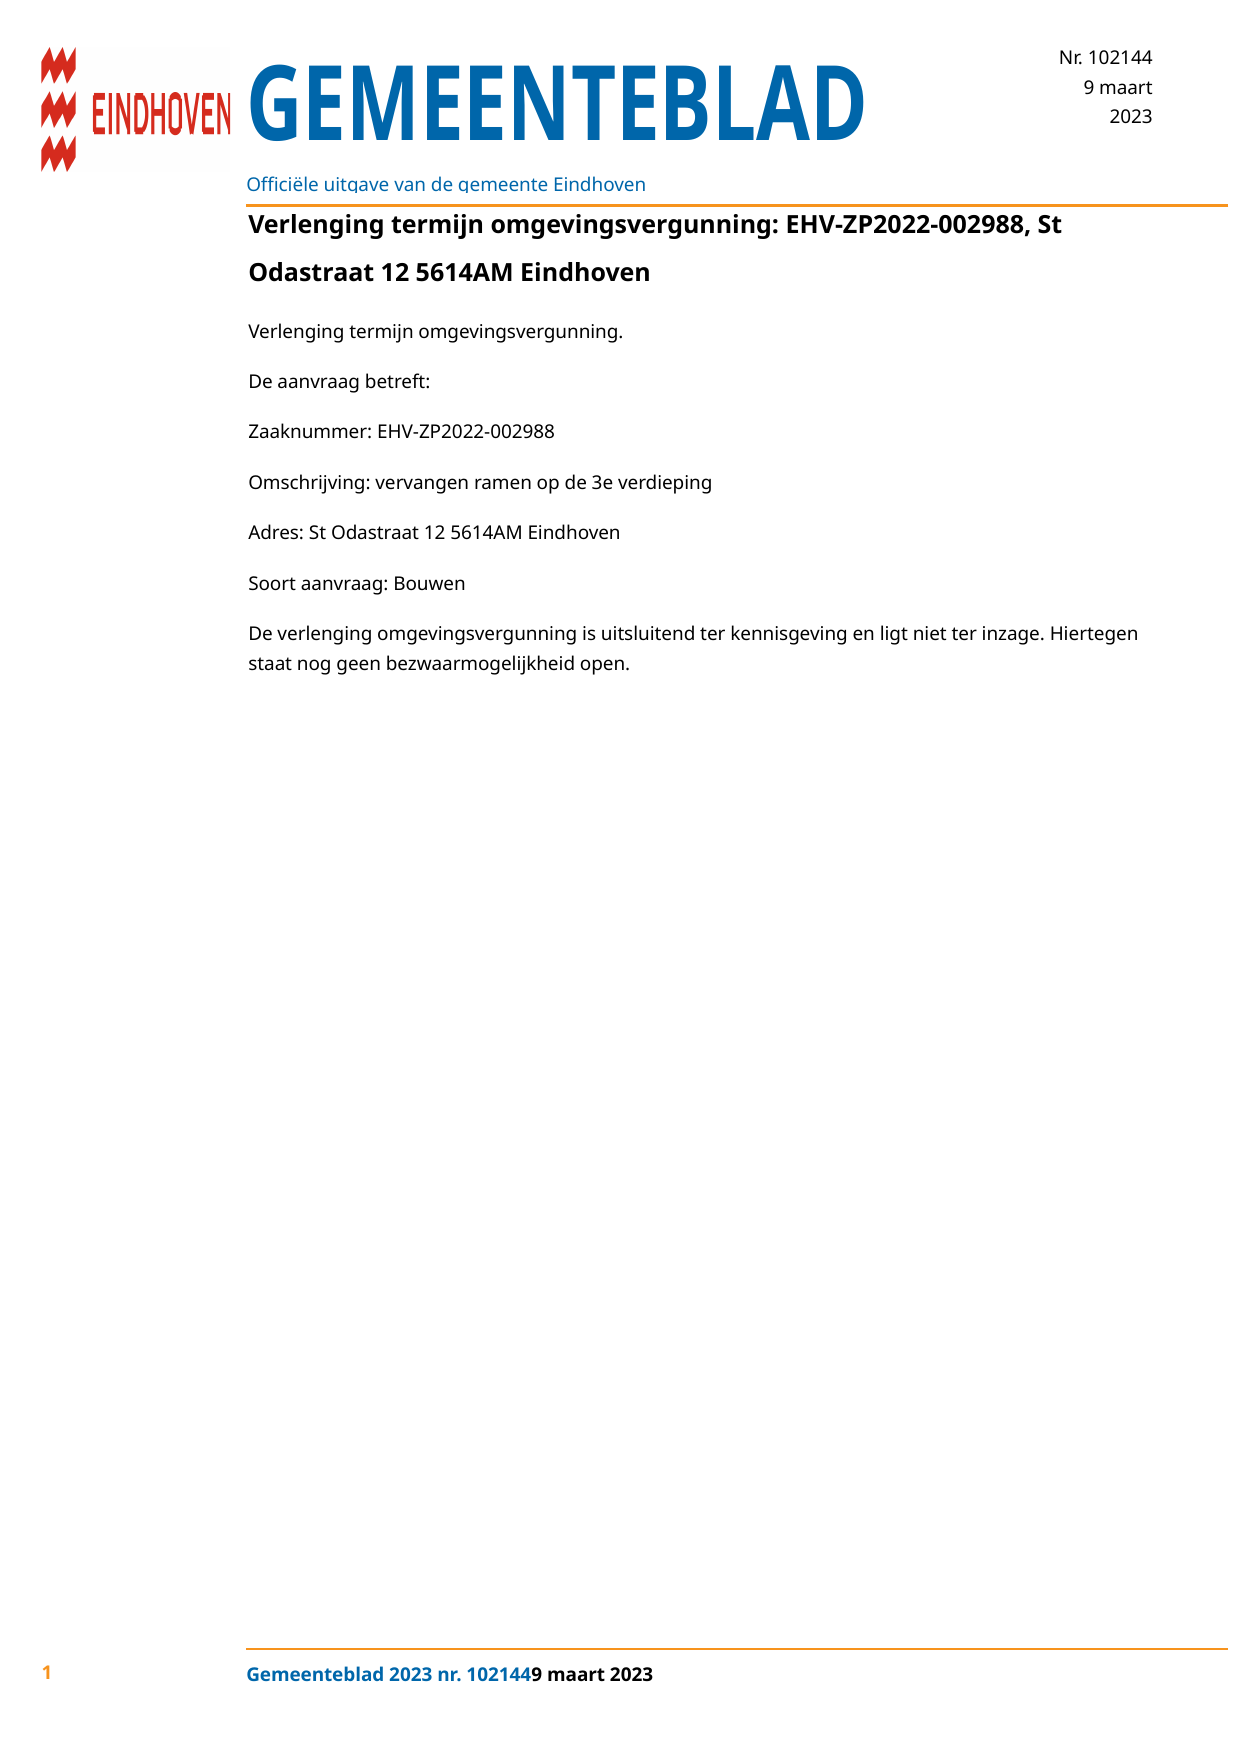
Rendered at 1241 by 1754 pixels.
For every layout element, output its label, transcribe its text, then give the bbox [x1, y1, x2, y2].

text Soort aanvraag: Bouwen [248, 570, 1152, 596]
picture [41, 47, 231, 172]
text Verlenging termijn omgevingsvergunning: EHV-ZP2022-002988, St Odastraat 12 5614AM Eindhoven [248, 207, 1152, 288]
text Zaaknummer: EHV-ZP2022-002988 [248, 419, 1152, 444]
text Adres: St Odastraat 12 5614AM Eindhoven [248, 519, 1152, 545]
text Verlenging termijn omgevingsvergunning. [248, 318, 1152, 344]
text De aanvraag betreft: [248, 368, 1152, 394]
text De verlenging omgevingsvergunning is uitsluitend ter kennisgeving en ligt niet ter inzage. Hiertegen staat nog geen bezwaarmogelijkheid open. [248, 620, 1152, 676]
text Omschrijving: vervangen ramen op de 3e verdieping [248, 469, 1152, 495]
